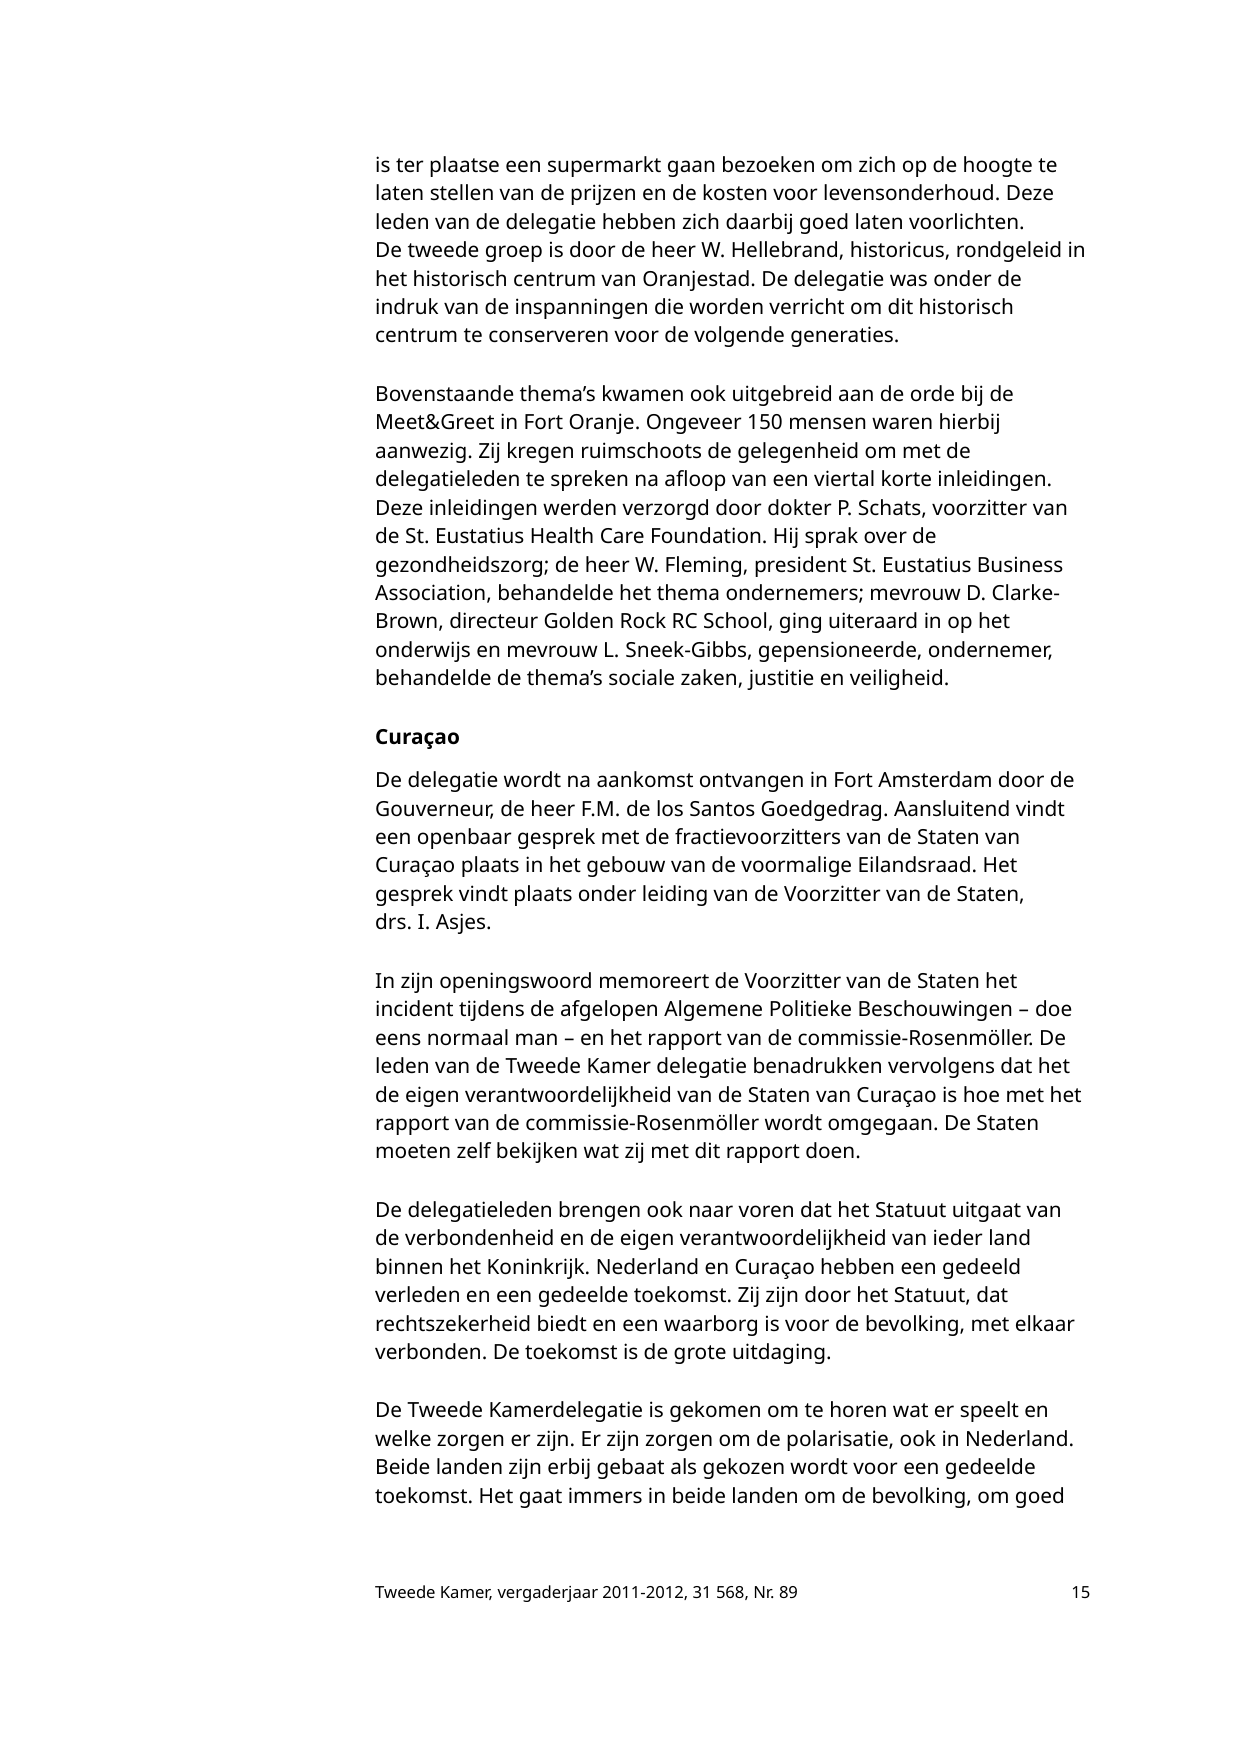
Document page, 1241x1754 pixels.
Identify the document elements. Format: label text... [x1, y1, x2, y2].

text Curaçao [375, 722, 1090, 750]
text Bovenstaande thema’s kwamen ook uitgebreid aan de orde bij de Meet&Greet in Fort Oranje. Ongeveer 150 mensen waren hierbij aanwezig. Zij kregen ruimschoots de gelegenheid om met de delegatieleden te spreken na afloop van een viertal korte inleidingen. Deze inleidingen werden verzorgd door dokter P. Schats, voorzitter van de St. Eustatius Health Care Foundation. Hij sprak over de gezondheidszorg; de heer W. Fleming, president St. Eustatius Business Association, behandelde het thema ondernemers; mevrouw D. Clarke-Brown, directeur Golden Rock RC School, ging uiteraard in op het onderwijs en mevrouw L. Sneek-Gibbs, gepensioneerde, ondernemer, behandelde de thema’s sociale zaken, justitie en veiligheid. [375, 379, 1090, 692]
text De delegatie wordt na aankomst ontvangen in Fort Amsterdam door de Gouverneur, de heer F.M. de los Santos Goedgedrag. Aansluitend vindt een openbaar gesprek met de fractievoorzitters van de Staten van Curaçao plaats in het gebouw van de voormalige Eilandsraad. Het gesprek vindt plaats onder leiding van de Voorzitter van de Staten, drs. I. Asjes. [375, 765, 1090, 936]
text De Tweede Kamerdelegatie is gekomen om te horen wat er speelt en welke zorgen er zijn. Er zijn zorgen om de polarisatie, ook in Nederland. Beide landen zijn erbij gebaat als gekozen wordt voor een gedeelde toekomst. Het gaat immers in beide landen om de bevolking, om goed [375, 1396, 1090, 1509]
text In zijn openingswoord memoreert de Voorzitter van de Staten het incident tijdens de afgelopen Algemene Politieke Beschouwingen – doe eens normaal man – en het rapport van de commissie-Rosenmöller. De leden van de Tweede Kamer delegatie benadrukken vervolgens dat het de eigen verantwoordelijkheid van de Staten van Curaçao is hoe met het rapport van de commissie-Rosenmöller wordt omgegaan. De Staten moeten zelf bekijken wat zij met dit rapport doen. [375, 966, 1090, 1165]
text De delegatieleden brengen ook naar voren dat het Statuut uitgaat van de verbondenheid en de eigen verantwoordelijkheid van ieder land binnen het Koninkrijk. Nederland en Curaçao hebben een gedeeld verleden en een gedeelde toekomst. Zij zijn door het Statuut, dat rechtszekerheid biedt en een waarborg is voor de bevolking, met elkaar verbonden. De toekomst is de grote uitdaging. [375, 1195, 1090, 1366]
text De tweede groep is door de heer W. Hellebrand, historicus, rondgeleid in het historisch centrum van Oranjestad. De delegatie was onder de indruk van de inspanningen die worden verricht om dit historisch centrum te conserveren voor de volgende generaties. [375, 235, 1090, 349]
text is ter plaatse een supermarkt gaan bezoeken om zich op de hoogte te laten stellen van de prijzen en de kosten voor levensonderhoud. Deze leden van de delegatie hebben zich daarbij goed laten voorlichten. [375, 150, 1090, 235]
